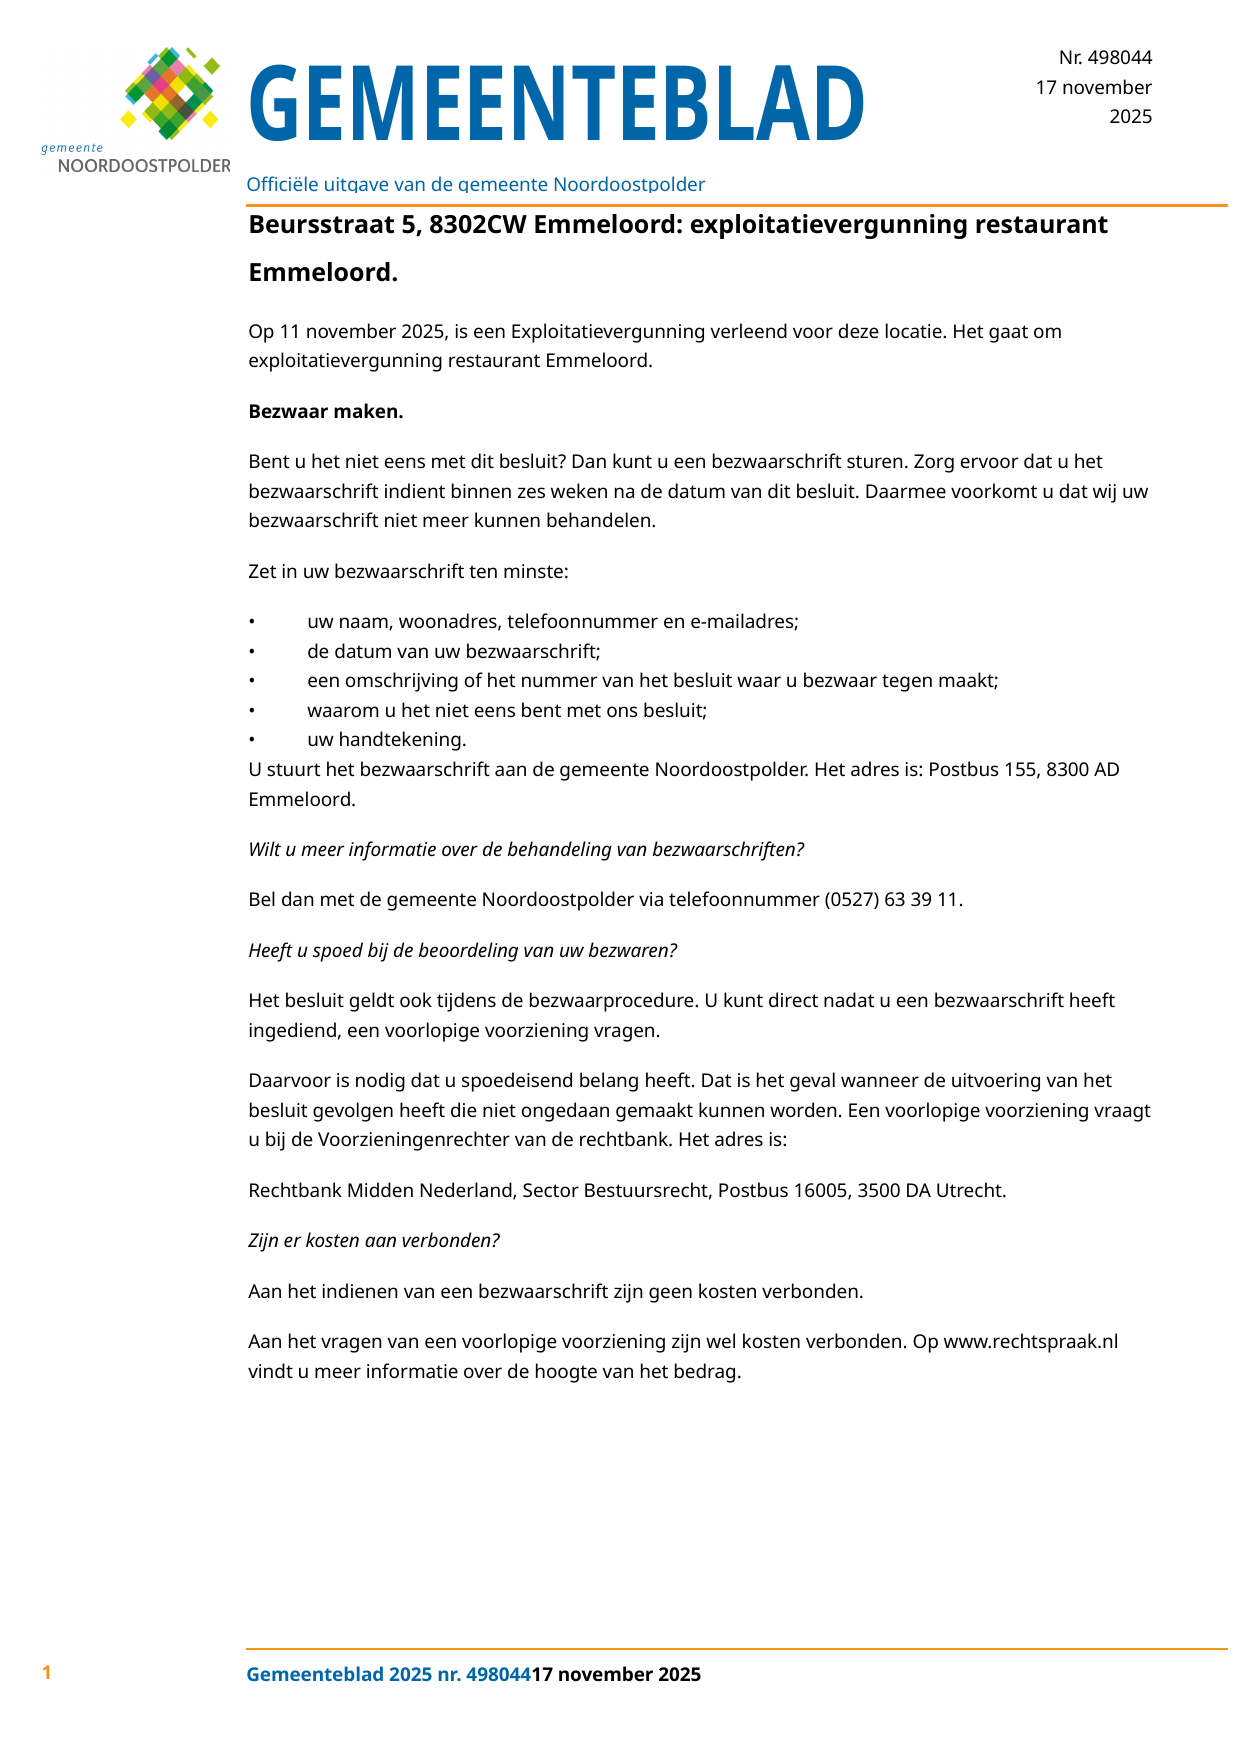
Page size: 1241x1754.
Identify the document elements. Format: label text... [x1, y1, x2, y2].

text Beursstraat 5, 8302CW Emmeloord: exploitatievergunning restaurant Emmeloord. [248, 207, 1152, 288]
text U stuurt het bezwaarschrift aan de gemeente Noordoostpolder. Het adres is: Postbus 155, 8300 AD Emmeloord. [248, 756, 1152, 812]
text Bent u het niet eens met dit besluit? Dan kunt u een bezwaarschrift sturen. Zorg ervoor dat u het bezwaarschrift indient binnen zes weken na de datum van dit besluit. Daarmee voorkomt u dat wij uw bezwaarschrift niet meer kunnen behandelen. [248, 448, 1152, 533]
list waarom u het niet eens bent met ons besluit; [248, 697, 1152, 723]
text Heeft u spoed bij de beoordeling van uw bezwaren? [248, 937, 1152, 963]
text Aan het vragen van een voorlopige voorziening zijn wel kosten verbonden. Op www.rechtspraak.nl vindt u meer informatie over de hoogte van het bedrag. [248, 1328, 1152, 1384]
text Wilt u meer informatie over de behandeling van bezwaarschriften? [248, 836, 1152, 862]
list een omschrijving of het nummer van het besluit waar u bezwaar tegen maakt; [248, 667, 1152, 693]
text Aan het indienen van een bezwaarschrift zijn geen kosten verbonden. [248, 1278, 1152, 1304]
list uw naam, woonadres, telefoonnummer en e-mailadres; [248, 608, 1152, 634]
text Daarvoor is nodig dat u spoedeisend belang heeft. Dat is het geval wanneer de uitvoering van het besluit gevolgen heeft die niet ongedaan gemaakt kunnen worden. Een voorlopige voorziening vraagt u bij de Voorzieningenrechter van de rechtbank. Het adres is: [248, 1067, 1152, 1152]
text Bezwaar maken. [248, 398, 1152, 424]
text Het besluit geldt ook tijdens de bezwaarprocedure. U kunt direct nadat u een bezwaarschrift heeft ingediend, een voorlopige voorziening vragen. [248, 987, 1152, 1043]
list uw handtekening. [248, 727, 1152, 752]
text Bel dan met de gemeente Noordoostpolder via telefoonnummer (0527) 63 39 11. [248, 887, 1152, 912]
text Zijn er kosten aan verbonden? [248, 1227, 1152, 1253]
text Op 11 november 2025, is een Exploitatievergunning verleend voor deze locatie. Het gaat om exploitatievergunning restaurant Emmeloord. [248, 318, 1152, 373]
text Zet in uw bezwaarschrift ten minste: [248, 558, 1152, 584]
text Rechtbank Midden Nederland, Sector Bestuursrecht, Postbus 16005, 3500 DA Utrecht. [248, 1177, 1152, 1203]
picture [41, 47, 231, 172]
list de datum van uw bezwaarschrift; [248, 638, 1152, 664]
